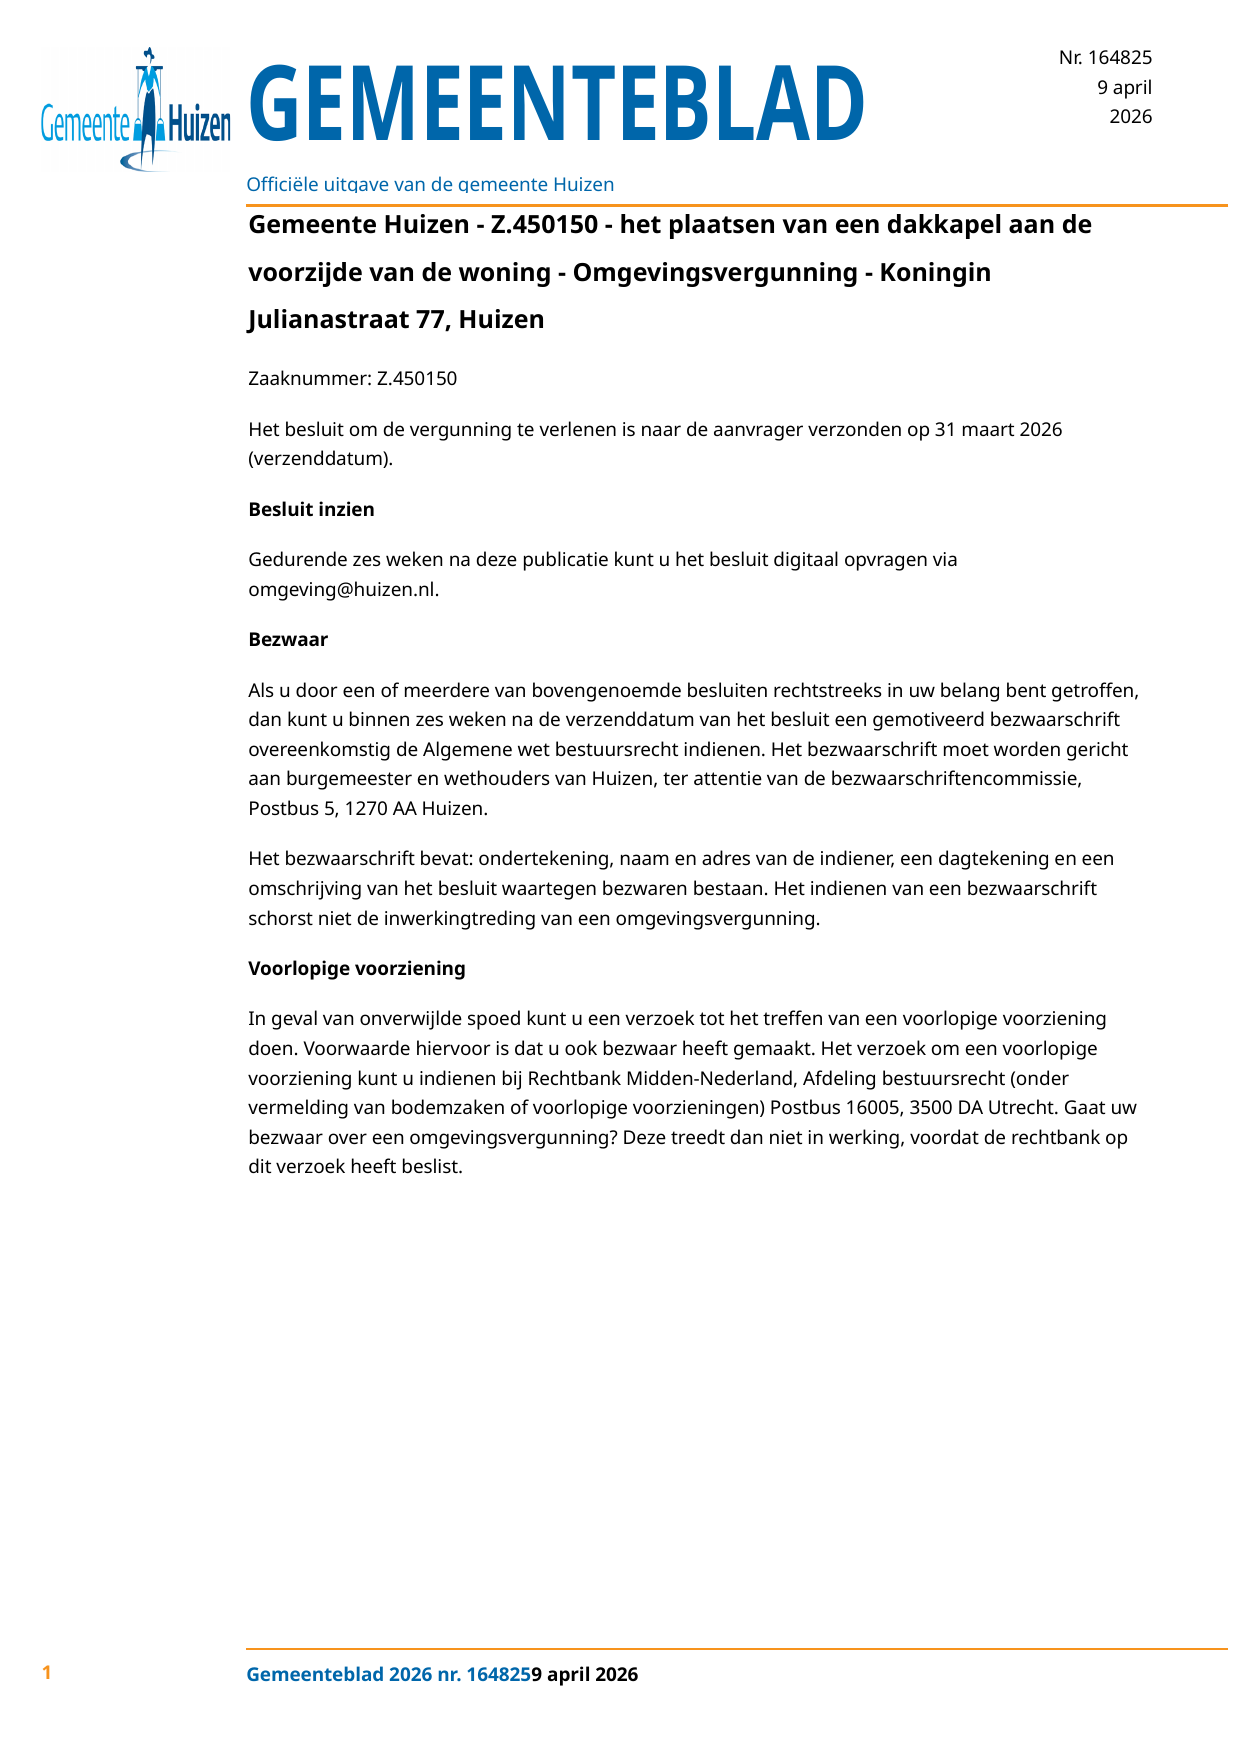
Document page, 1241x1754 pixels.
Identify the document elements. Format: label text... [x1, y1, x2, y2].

text Voorlopige voorziening [248, 955, 1152, 981]
text Zaaknummer: Z.450150 [248, 366, 1152, 391]
picture [41, 47, 231, 172]
text Het bezwaarschrift bevat: ondertekening, naam en adres van de indiener, een dagtekening en een omschrijving van het besluit waartegen bezwaren bestaan. Het indienen van een bezwaarschrift schorst niet de inwerkingtreding van een omgevingsvergunning. [248, 846, 1152, 930]
text Gemeente Huizen - Z.450150 - het plaatsen van een dakkapel aan de voorzijde van de woning - Omgevingsvergunning - Koningin Julianastraat 77, Huizen [248, 207, 1152, 336]
text Gedurende zes weken na deze publicatie kunt u het besluit digitaal opvragen via omgeving@huizen.nl. [248, 546, 1152, 602]
text Het besluit om de vergunning te verlenen is naar de aanvrager verzonden op 31 maart 2026 (verzenddatum). [248, 416, 1152, 471]
text Bezwaar [248, 626, 1152, 652]
text Besluit inzien [248, 496, 1152, 522]
text Als u door een of meerdere van bovengenoemde besluiten rechtstreeks in uw belang bent getroffen, dan kunt u binnen zes weken na de verzenddatum van het besluit een gemotiveerd bezwaarschrift overeenkomstig de Algemene wet bestuursrecht indienen. Het bezwaarschrift moet worden gericht aan burgemeester en wethouders van Huizen, ter attentie van de bezwaarschriftencommissie, Postbus 5, 1270 AA Huizen. [248, 677, 1152, 821]
text In geval van onverwijlde spoed kunt u een verzoek tot het treffen van een voorlopige voorziening doen. Voorwaarde hiervoor is dat u ook bezwaar heeft gemaakt. Het verzoek om een voorlopige voorziening kunt u indienen bij Rechtbank Midden-Nederland, Afdeling bestuursrecht (onder vermelding van bodemzaken of voorlopige voorzieningen) Postbus 16005, 3500 DA Utrecht. Gaat uw bezwaar over een omgevingsvergunning? Deze treedt dan niet in werking, voordat de rechtbank op dit verzoek heeft beslist. [248, 1006, 1152, 1179]
